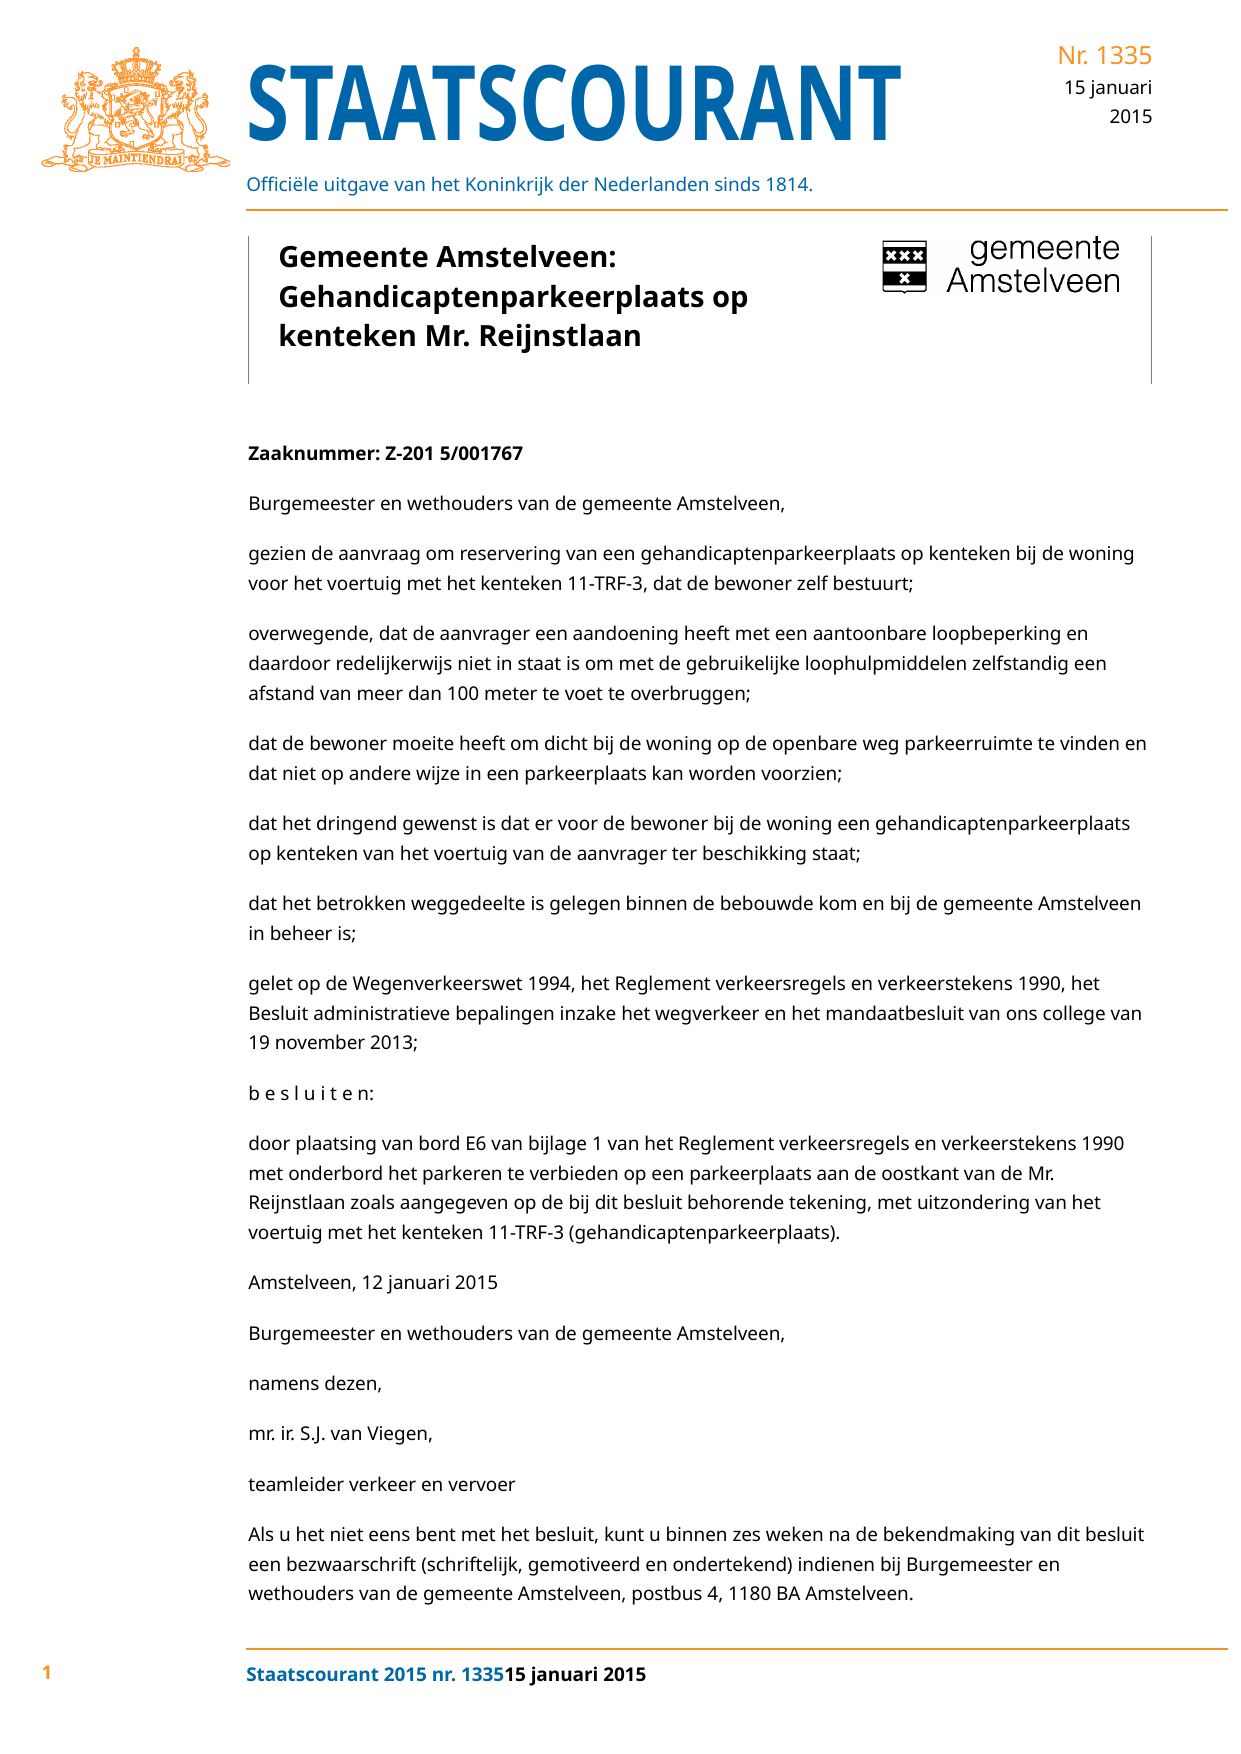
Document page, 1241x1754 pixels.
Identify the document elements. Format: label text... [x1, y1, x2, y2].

text mr. ir. S.J. van Viegen, [248, 1421, 1152, 1446]
text dat de bewoner moeite heeft om dicht bij de woning op de openbare weg parkeerruimte te vinden en dat niet op andere wijze in een parkeerplaats kan worden voorzien; [248, 730, 1152, 785]
text namens dezen, [248, 1370, 1152, 1396]
text Zaaknummer: Z-201 5/001767 [248, 440, 1152, 465]
text door plaatsing van bord E6 van bijlage 1 van het Reglement verkeersregels en verkeerstekens 1990 met onderbord het parkeren te verbieden op een parkeerplaats aan de oostkant van de Mr. Reijnstlaan zoals aangegeven op de bij dit besluit behorende tekening, met uitzondering van het voertuig met het kenteken 11-TRF-3 (gehandicaptenparkeerplaats). [248, 1130, 1152, 1244]
table_header [850, 236, 882, 293]
text Burgemeester en wethouders van de gemeente Amstelveen, [248, 490, 1152, 516]
text overwegende, dat de aanvrager een aandoening heeft met een aantoonbare loopbeperking en daardoor redelijkerwijs niet in staat is om met de gebruikelijke loophulpmiddelen zelfstandig een afstand van meer dan 100 meter te voet te overbruggen; [248, 621, 1152, 705]
text b e s l u i t e n: [248, 1080, 1152, 1105]
text Amstelveen, 12 januari 2015 [248, 1269, 1152, 1295]
picture [41, 47, 231, 172]
table_header [850, 294, 1151, 384]
text gezien de aanvraag om reservering van een gehandicaptenparkeerplaats op kenteken bij de woning voor het voertuig met het kenteken 11-TRF-3, dat de bewoner zelf bestuurt; [248, 541, 1152, 596]
picture [882, 236, 1119, 294]
text Burgemeester en wethouders van de gemeente Amstelveen, [248, 1320, 1152, 1345]
text Als u het niet eens bent met het besluit, kunt u binnen zes weken na de bekendmaking van dit besluit een bezwaarschrift (schriftelijk, gemotiveerd en ondertekend) indienen bij Burgemeester en wethouders van de gemeente Amstelveen, postbus 4, 1180 BA Amstelveen. [248, 1521, 1152, 1606]
text dat het dringend gewenst is dat er voor de bewoner bij de woning een gehandicaptenparkeerplaats op kenteken van het voertuig van de aanvrager ter beschikking staat; [248, 810, 1152, 865]
text gelet op de Wegenverkeerswet 1994, het Reglement verkeersregels en verkeerstekens 1990, het Besluit administratieve bepalingen inzake het wegverkeer en het mandaatbesluit van ons college van 19 november 2013; [248, 970, 1152, 1055]
text teamleider verkeer en vervoer [248, 1471, 1152, 1497]
table_header [1119, 236, 1151, 293]
table_header Gemeente Amstelveen: Gehandicaptenparkeerplaats op kenteken Mr. Reijnstlaan [249, 236, 850, 384]
text dat het betrokken weggedeelte is gelegen binnen de bebouwde kom en bij de gemeente Amstelveen in beheer is; [248, 890, 1152, 945]
